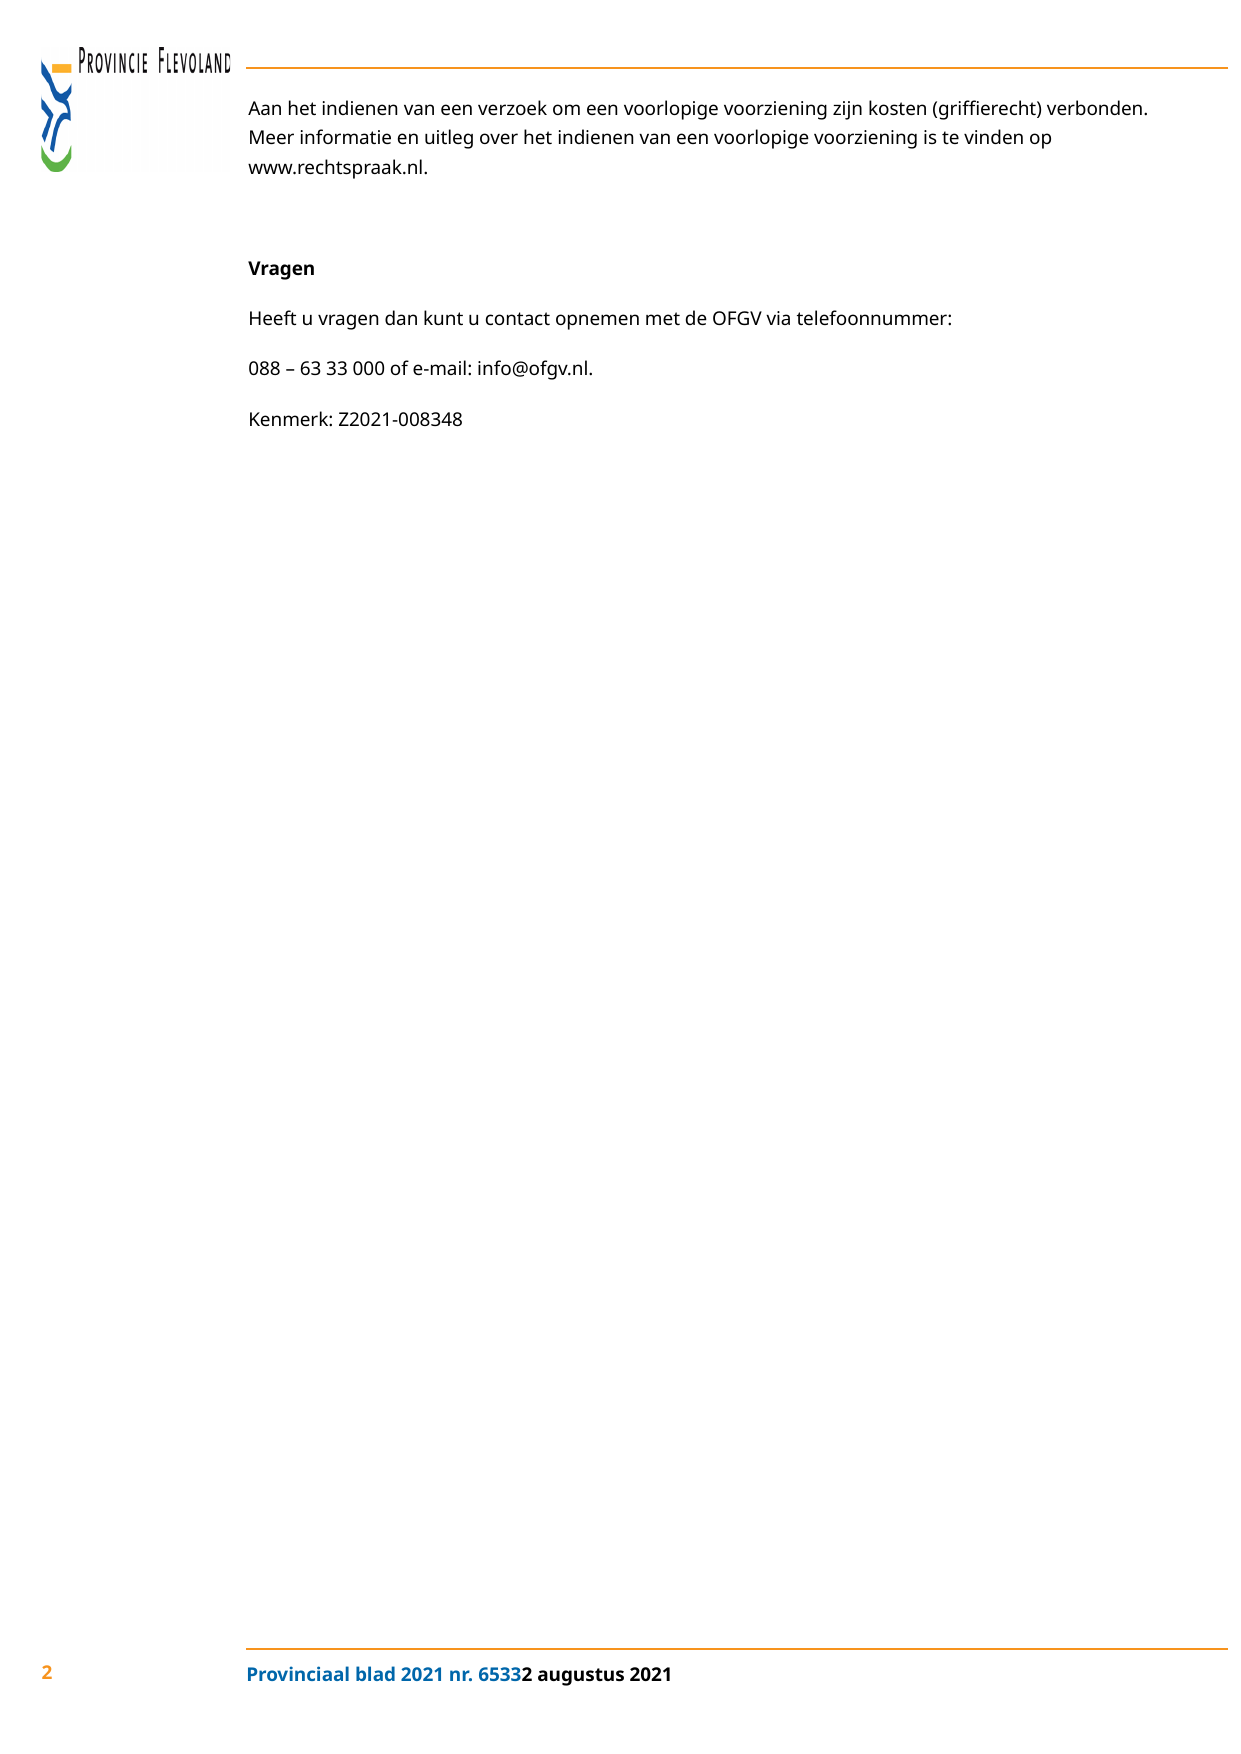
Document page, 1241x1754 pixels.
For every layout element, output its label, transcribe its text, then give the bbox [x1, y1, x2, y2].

text Vragen [248, 255, 1152, 281]
picture [41, 47, 231, 172]
text Heeft u vragen dan kunt u contact opnemen met de OFGV via telefoonnummer: [248, 305, 1152, 331]
text Kenmerk: Z2021-008348 [248, 406, 1152, 432]
text Aan het indienen van een verzoek om een voorlopige voorziening zijn kosten (griffierecht) verbonden. Meer informatie en uitleg over het indienen van een voorlopige voorziening is te vinden op www.rechtspraak.nl. [248, 95, 1152, 180]
text 088 – 63 33 000 of e-mail: info@ofgv.nl. [248, 356, 1152, 381]
